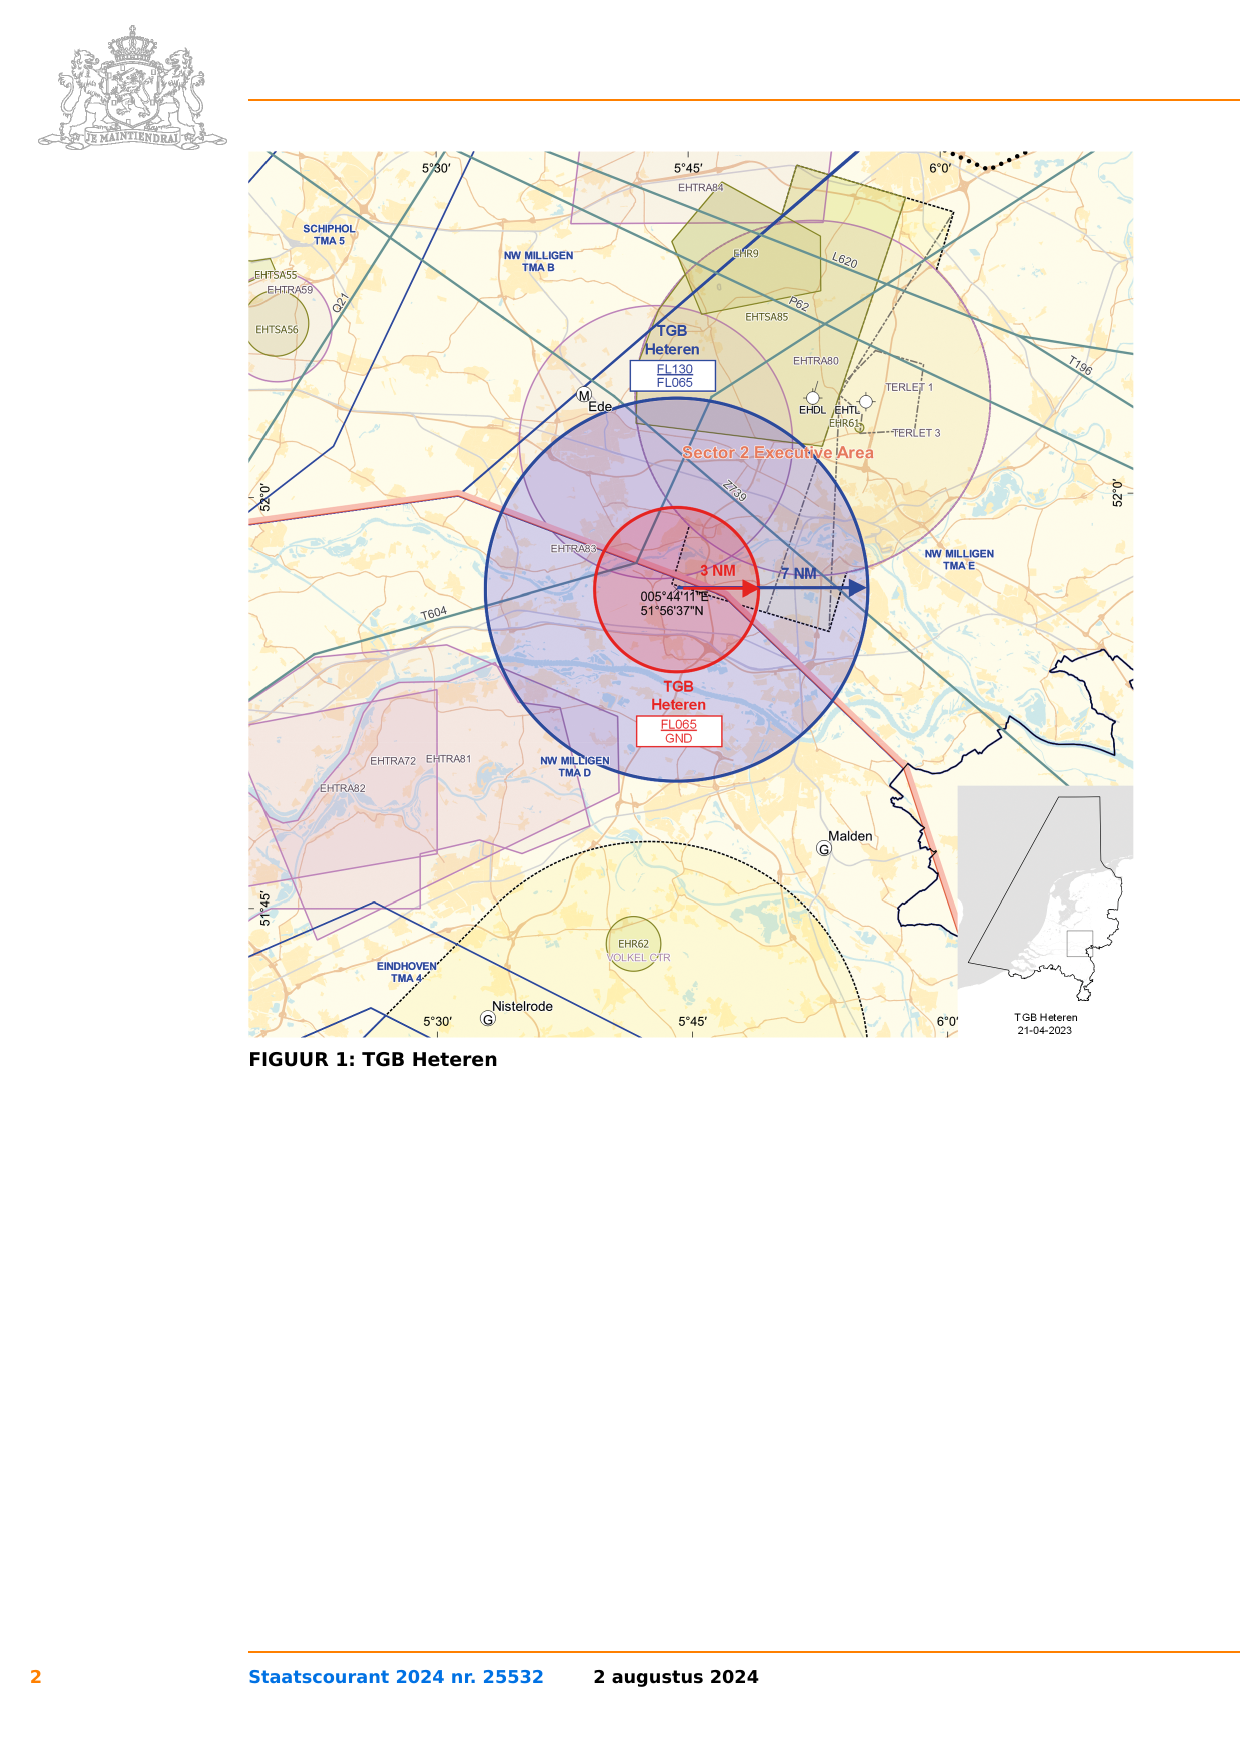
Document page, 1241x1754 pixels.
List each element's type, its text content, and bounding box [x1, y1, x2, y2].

picture [38, 25, 227, 150]
text FIGUUR 1: TGB Heteren [248, 1049, 1134, 1071]
picture [248, 151, 1134, 1038]
